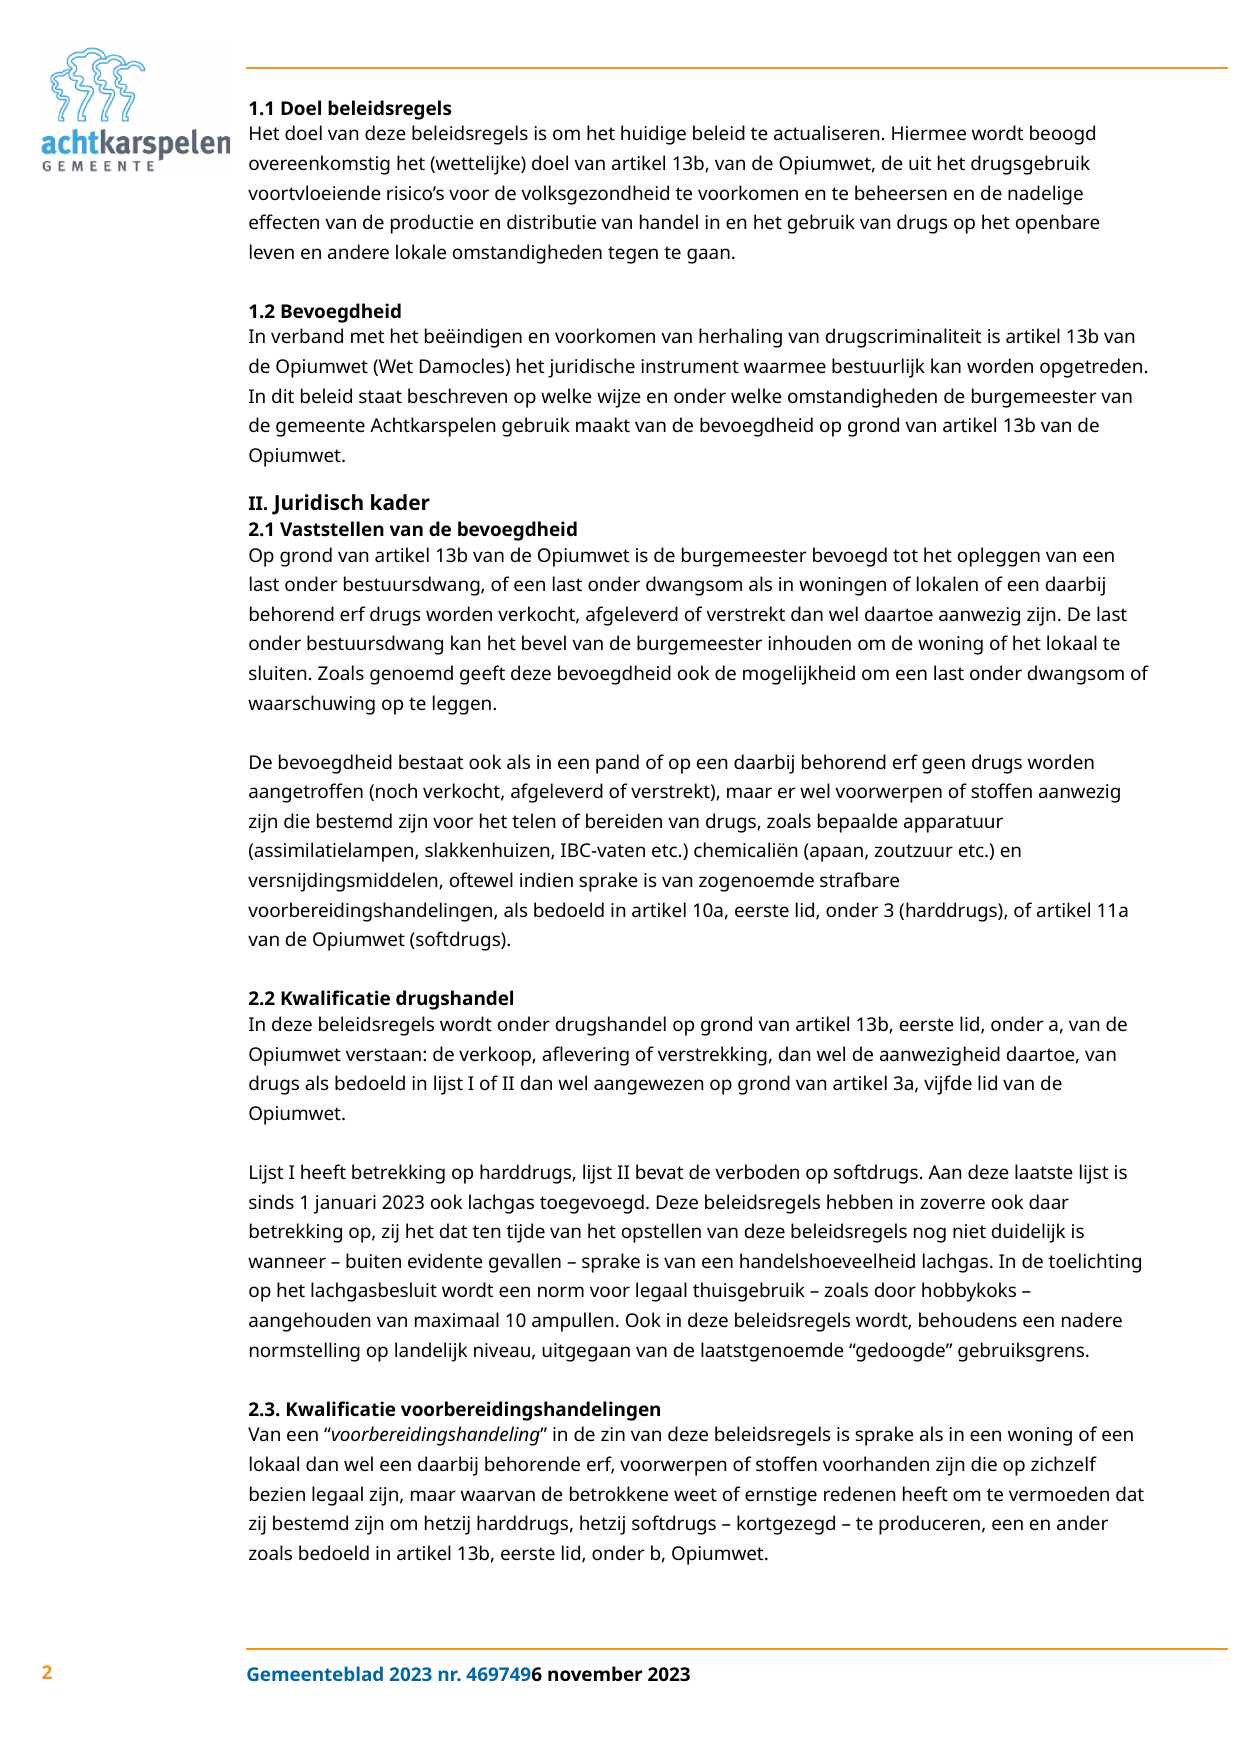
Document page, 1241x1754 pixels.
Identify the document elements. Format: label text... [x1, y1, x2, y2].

text Van een “voorbereidingshandeling” in de zin van deze beleidsregels is sprake als in een woning of een lokaal dan wel een daarbij behorende erf, voorwerpen of stoffen voorhanden zijn die op zichzelf bezien legaal zijn, maar waarvan de betrokkene weet of ernstige redenen heeft om te vermoeden dat zij bestemd zijn om hetzij harddrugs, hetzij softdrugs – kortgezegd – te produceren, een en ander zoals bedoeld in artikel 13b, eerste lid, onder b, Opiumwet. [248, 1422, 1152, 1566]
text 2.3. Kwalificatie voorbereidingshandelingen [248, 1396, 1152, 1422]
picture [41, 47, 231, 172]
text Lijst I heeft betrekking op harddrugs, lijst II bevat de verboden op softdrugs. Aan deze laatste lijst is sinds 1 januari 2023 ook lachgas toegevoegd. Deze beleidsregels hebben in zoverre ook daar betrekking op, zij het dat ten tijde van het opstellen van deze beleidsregels nog niet duidelijk is wanneer – buiten evidente gevallen – sprake is van een handelshoeveelheid lachgas. In de toelichting op het lachgasbesluit wordt een norm voor legaal thuisgebruik – zoals door hobbykoks – aangehouden van maximaal 10 ampullen. Ook in deze beleidsregels wordt, behoudens een nadere normstelling op landelijk niveau, uitgegaan van de laatstgenoemde “gedoogde” gebruiksgrens. [248, 1159, 1152, 1362]
text De bevoegdheid bestaat ook als in een pand of op een daarbij behorend erf geen drugs worden aangetroffen (noch verkocht, afgeleverd of verstrekt), maar er wel voorwerpen of stoffen aanwezig zijn die bestemd zijn voor het telen of bereiden van drugs, zoals bepaalde apparatuur (assimilatielampen, slakkenhuizen, IBC-vaten etc.) chemicaliën (apaan, zoutzuur etc.) en versnijdingsmiddelen, oftewel indien sprake is van zogenoemde strafbare voorbereidingshandelingen, als bedoeld in artikel 10a, eerste lid, onder 3 (harddrugs), of artikel 11a van de Opiumwet (softdrugs). [248, 749, 1152, 952]
text II. Juridisch kader [248, 488, 1152, 516]
text Het doel van deze beleidsregels is om het huidige beleid te actualiseren. Hiermee wordt beoogd overeenkomstig het (wettelijke) doel van artikel 13b, van de Opiumwet, de uit het drugsgebruik voortvloeiende risico’s voor de volksgezondheid te voorkomen en te beheersen en de nadelige effecten van de productie en distributie van handel in en het gebruik van drugs op het openbare leven en andere lokale omstandigheden tegen te gaan. [248, 121, 1152, 264]
text 2.2 Kwalificatie drugshandel [248, 986, 1152, 1011]
text 1.2 Bevoegdheid [248, 298, 1152, 324]
text Op grond van artikel 13b van de Opiumwet is de burgemeester bevoegd tot het opleggen van een last onder bestuursdwang, of een last onder dwangsom als in woningen of lokalen of een daarbij behorend erf drugs worden verkocht, afgeleverd of verstrekt dan wel daartoe aanwezig zijn. De last onder bestuursdwang kan het bevel van de burgemeester inhouden om de woning of het lokaal te sluiten. Zoals genoemd geeft deze bevoegdheid ook de mogelijkheid om een last onder dwangsom of waarschuwing op te leggen. [248, 542, 1152, 716]
text In deze beleidsregels wordt onder drugshandel op grond van artikel 13b, eerste lid, onder a, van de Opiumwet verstaan: de verkoop, aflevering of verstrekking, dan wel de aanwezigheid daartoe, van drugs als bedoeld in lijst I of II dan wel aangewezen op grond van artikel 3a, vijfde lid van de Opiumwet. [248, 1011, 1152, 1126]
text In verband met het beëindigen en voorkomen van herhaling van drugscriminaliteit is artikel 13b van de Opiumwet (Wet Damocles) het juridische instrument waarmee bestuurlijk kan worden opgetreden. In dit beleid staat beschreven op welke wijze en onder welke omstandigheden de burgemeester van de gemeente Achtkarspelen gebruik maakt van de bevoegdheid op grond van artikel 13b van de Opiumwet. [248, 324, 1152, 468]
text 2.1 Vaststellen van de bevoegdheid [248, 516, 1152, 542]
text 1.1 Doel beleidsregels [248, 95, 1152, 121]
